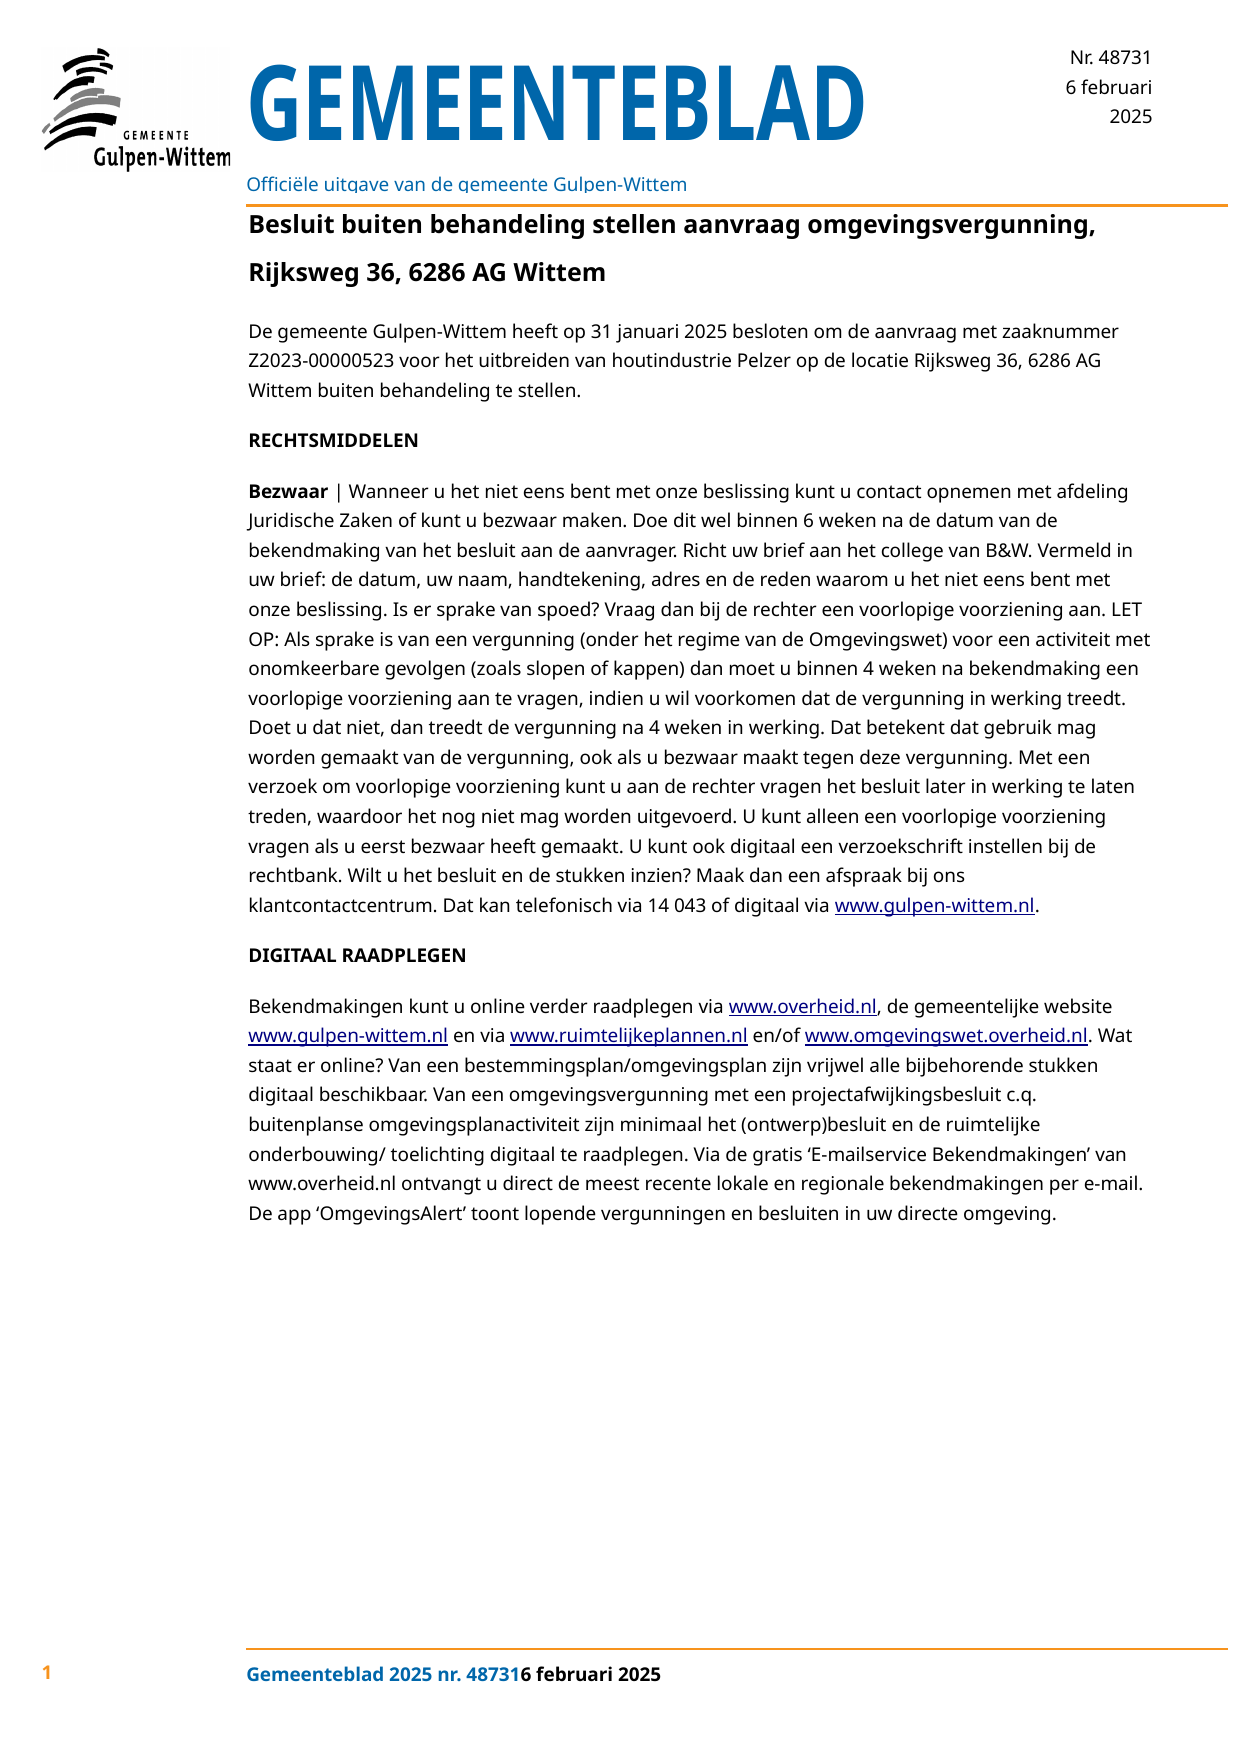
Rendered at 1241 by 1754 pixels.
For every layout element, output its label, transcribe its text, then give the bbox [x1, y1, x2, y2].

text Besluit buiten behandeling stellen aanvraag omgevingsvergunning, Rijksweg 36, 6286 AG Wittem [248, 207, 1152, 288]
text Bezwaar | Wanneer u het niet eens bent met onze beslissing kunt u contact opnemen met afdeling Juridische Zaken of kunt u bezwaar maken. Doe dit wel binnen 6 weken na de datum van de bekendmaking van het besluit aan de aanvrager. Richt uw brief aan het college van B&W. Vermeld in uw brief: de datum, uw naam, handtekening, adres en de reden waarom u het niet eens bent met onze beslissing. Is er sprake van spoed? Vraag dan bij de rechter een voorlopige voorziening aan. LET OP: Als sprake is van een vergunning (onder het regime van de Omgevingswet) voor een activiteit met onomkeerbare gevolgen (zoals slopen of kappen) dan moet u binnen 4 weken na bekendmaking een voorlopige voorziening aan te vragen, indien u wil voorkomen dat de vergunning in werking treedt. Doet u dat niet, dan treedt de vergunning na 4 weken in werking. Dat betekent dat gebruik mag worden gemaakt van de vergunning, ook als u bezwaar maakt tegen deze vergunning. Met een verzoek om voorlopige voorziening kunt u aan de rechter vragen het besluit later in werking te laten treden, waardoor het nog niet mag worden uitgevoerd. U kunt alleen een voorlopige voorziening vragen als u eerst bezwaar heeft gemaakt. U kunt ook digitaal een verzoekschrift instellen bij de rechtbank. Wilt u het besluit en de stukken inzien? Maak dan een afspraak bij ons klantcontactcentrum. Dat kan telefonisch via 14 043 of digitaal via www.gulpen-wittem.nl. [248, 478, 1152, 918]
text Bekendmakingen kunt u online verder raadplegen via www.overheid.nl, de gemeentelijke website www.gulpen-wittem.nl en via www.ruimtelijkeplannen.nl en/of www.omgevingswet.overheid.nl. Wat staat er online? Van een bestemmingsplan/omgevingsplan zijn vrijwel alle bijbehorende stukken digitaal beschikbaar. Van een omgevingsvergunning met een projectafwijkingsbesluit c.q. buitenplanse omgevingsplanactiviteit zijn minimaal het (ontwerp)besluit en de ruimtelijke onderbouwing/ toelichting digitaal te raadplegen. Via de gratis ‘E-mailservice Bekendmakingen’ van www.overheid.nl ontvangt u direct de meest recente lokale en regionale bekendmakingen per e-mail. De app ‘OmgevingsAlert’ toont lopende vergunningen en besluiten in uw directe omgeving. [248, 993, 1152, 1226]
text De gemeente Gulpen-Wittem heeft op 31 januari 2025 besloten om de aanvraag met zaaknummer Z2023-00000523 voor het uitbreiden van houtindustrie Pelzer op de locatie Rijksweg 36, 6286 AG Wittem buiten behandeling te stellen. [248, 318, 1152, 403]
text RECHTSMIDDELEN [248, 427, 1152, 453]
picture [41, 47, 231, 172]
text DIGITAAL RAADPLEGEN [248, 942, 1152, 968]
